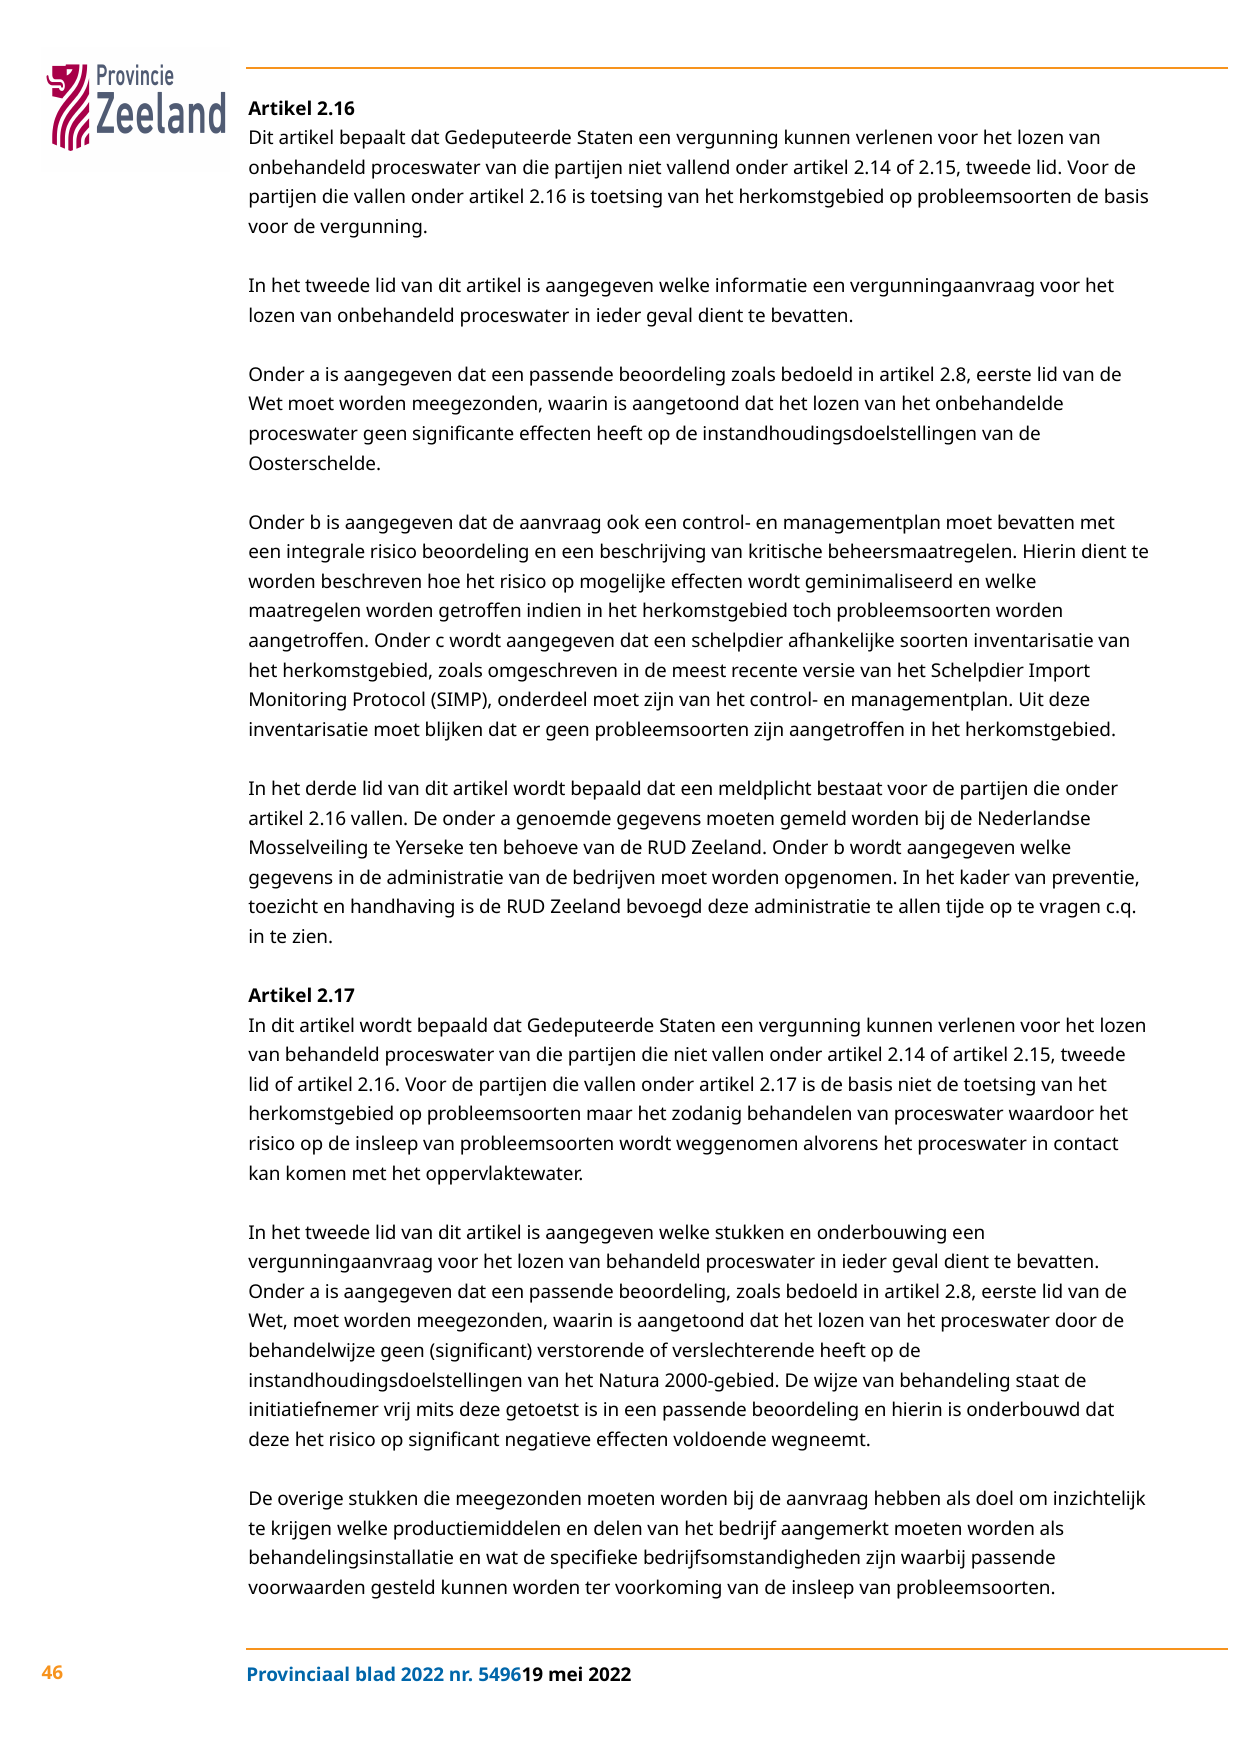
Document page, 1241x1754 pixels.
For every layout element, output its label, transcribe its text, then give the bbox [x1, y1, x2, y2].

text De overige stukken die meegezonden moeten worden bij de aanvraag hebben als doel om inzichtelijk te krijgen welke productiemiddelen en delen van het bedrijf aangemerkt moeten worden als behandelingsinstallatie en wat de specifieke bedrijfsomstandigheden zijn waarbij passende voorwaarden gesteld kunnen worden ter voorkoming van de insleep van probleemsoorten. [248, 1485, 1152, 1600]
text In het tweede lid van dit artikel is aangegeven welke stukken en onderbouwing een vergunningaanvraag voor het lozen van behandeld proceswater in ieder geval dient te bevatten. Onder a is aangegeven dat een passende beoordeling, zoals bedoeld in artikel 2.8, eerste lid van de Wet, moet worden meegezonden, waarin is aangetoond dat het lozen van het proceswater door de behandelwijze geen (significant) verstorende of verslechterende heeft op de instandhoudingsdoelstellingen van het Natura 2000-gebied. De wijze van behandeling staat de initiatiefnemer vrij mits deze getoetst is in een passende beoordeling en hierin is onderbouwd dat deze het risico op significant negatieve effecten voldoende wegneemt. [248, 1219, 1152, 1452]
text Onder b is aangegeven dat de aanvraag ook een control- en managementplan moet bevatten met een integrale risico beoordeling en een beschrijving van kritische beheersmaatregelen. Hierin dient te worden beschreven hoe het risico op mogelijke effecten wordt geminimaliseerd en welke maatregelen worden getroffen indien in het herkomstgebied toch probleemsoorten worden aangetroffen. Onder c wordt aangegeven dat een schelpdier afhankelijke soorten inventarisatie van het herkomstgebied, zoals omgeschreven in de meest recente versie van het Schelpdier Import Monitoring Protocol (SIMP), onderdeel moet zijn van het control- en managementplan. Uit deze inventarisatie moet blijken dat er geen probleemsoorten zijn aangetroffen in het herkomstgebied. [248, 509, 1152, 742]
text In het derde lid van dit artikel wordt bepaald dat een meldplicht bestaat voor de partijen die onder artikel 2.16 vallen. De onder a genoemde gegevens moeten gemeld worden bij de Nederlandse Mosselveiling te Yerseke ten behoeve van de RUD Zeeland. Onder b wordt aangegeven welke gegevens in de administratie van de bedrijven moet worden opgenomen. In het kader van preventie, toezicht en handhaving is de RUD Zeeland bevoegd deze administratie te allen tijde op te vragen c.q. in te zien. [248, 775, 1152, 949]
text Artikel 2.17 [248, 982, 1152, 1008]
text Dit artikel bepaalt dat Gedeputeerde Staten een vergunning kunnen verlenen voor het lozen van onbehandeld proceswater van die partijen niet vallend onder artikel 2.14 of 2.15, tweede lid. Voor de partijen die vallen onder artikel 2.16 is toetsing van het herkomstgebied op probleemsoorten de basis voor de vergunning. [248, 124, 1152, 239]
text In het tweede lid van dit artikel is aangegeven welke informatie een vergunningaanvraag voor het lozen van onbehandeld proceswater in ieder geval dient te bevatten. [248, 272, 1152, 328]
text Artikel 2.16 [248, 95, 1152, 121]
text In dit artikel wordt bepaald dat Gedeputeerde Staten een vergunning kunnen verlenen voor het lozen van behandeld proceswater van die partijen die niet vallen onder artikel 2.14 of artikel 2.15, tweede lid of artikel 2.16. Voor de partijen die vallen onder artikel 2.17 is de basis niet de toetsing van het herkomstgebied op probleemsoorten maar het zodanig behandelen van proceswater waardoor het risico op de insleep van probleemsoorten wordt weggenomen alvorens het proceswater in contact kan komen met het oppervlaktewater. [248, 1012, 1152, 1186]
text Onder a is aangegeven dat een passende beoordeling zoals bedoeld in artikel 2.8, eerste lid van de Wet moet worden meegezonden, waarin is aangetoond dat het lozen van het onbehandelde proceswater geen significante effecten heeft op de instandhoudingsdoelstellingen van de Oosterschelde. [248, 361, 1152, 476]
picture [41, 47, 231, 172]
